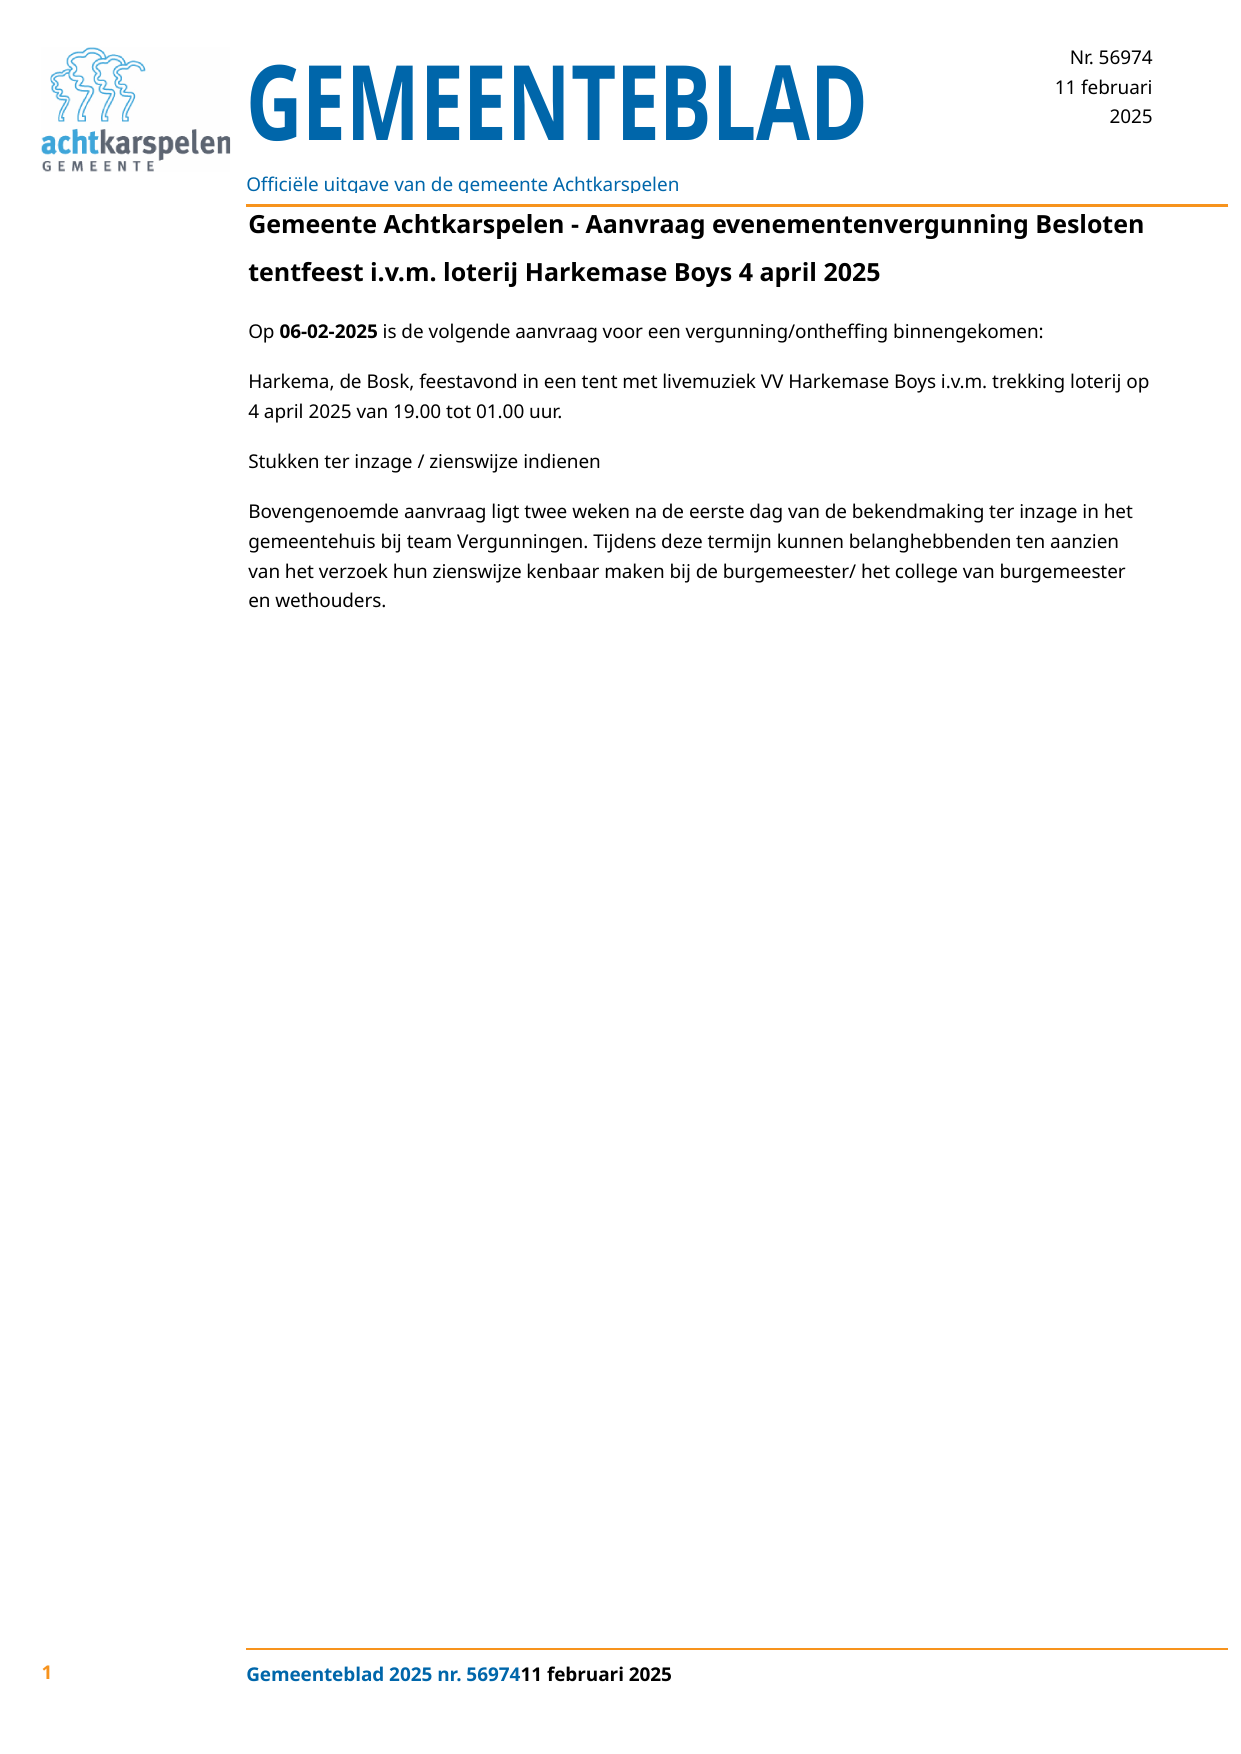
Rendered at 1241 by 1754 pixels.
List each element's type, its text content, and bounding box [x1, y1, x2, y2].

text Stukken ter inzage / zienswijze indienen [248, 448, 1152, 474]
picture [41, 47, 231, 172]
text Bovengenoemde aanvraag ligt twee weken na de eerste dag van de bekendmaking ter inzage in het gemeentehuis bij team Vergunningen. Tijdens deze termijn kunnen belanghebbenden ten aanzien van het verzoek hun zienswijze kenbaar maken bij de burgemeester/ het college van burgemeester en wethouders. [248, 499, 1152, 613]
text Gemeente Achtkarspelen - Aanvraag evenementenvergunning Besloten tentfeest i.v.m. loterij Harkemase Boys 4 april 2025 [248, 207, 1152, 288]
text Harkema, de Bosk, feestavond in een tent met livemuziek VV Harkemase Boys i.v.m. trekking loterij op 4 april 2025 van 19.00 tot 01.00 uur. [248, 368, 1152, 424]
text Op 06-02-2025 is de volgende aanvraag voor een vergunning/ontheffing binnengekomen: [248, 318, 1152, 344]
